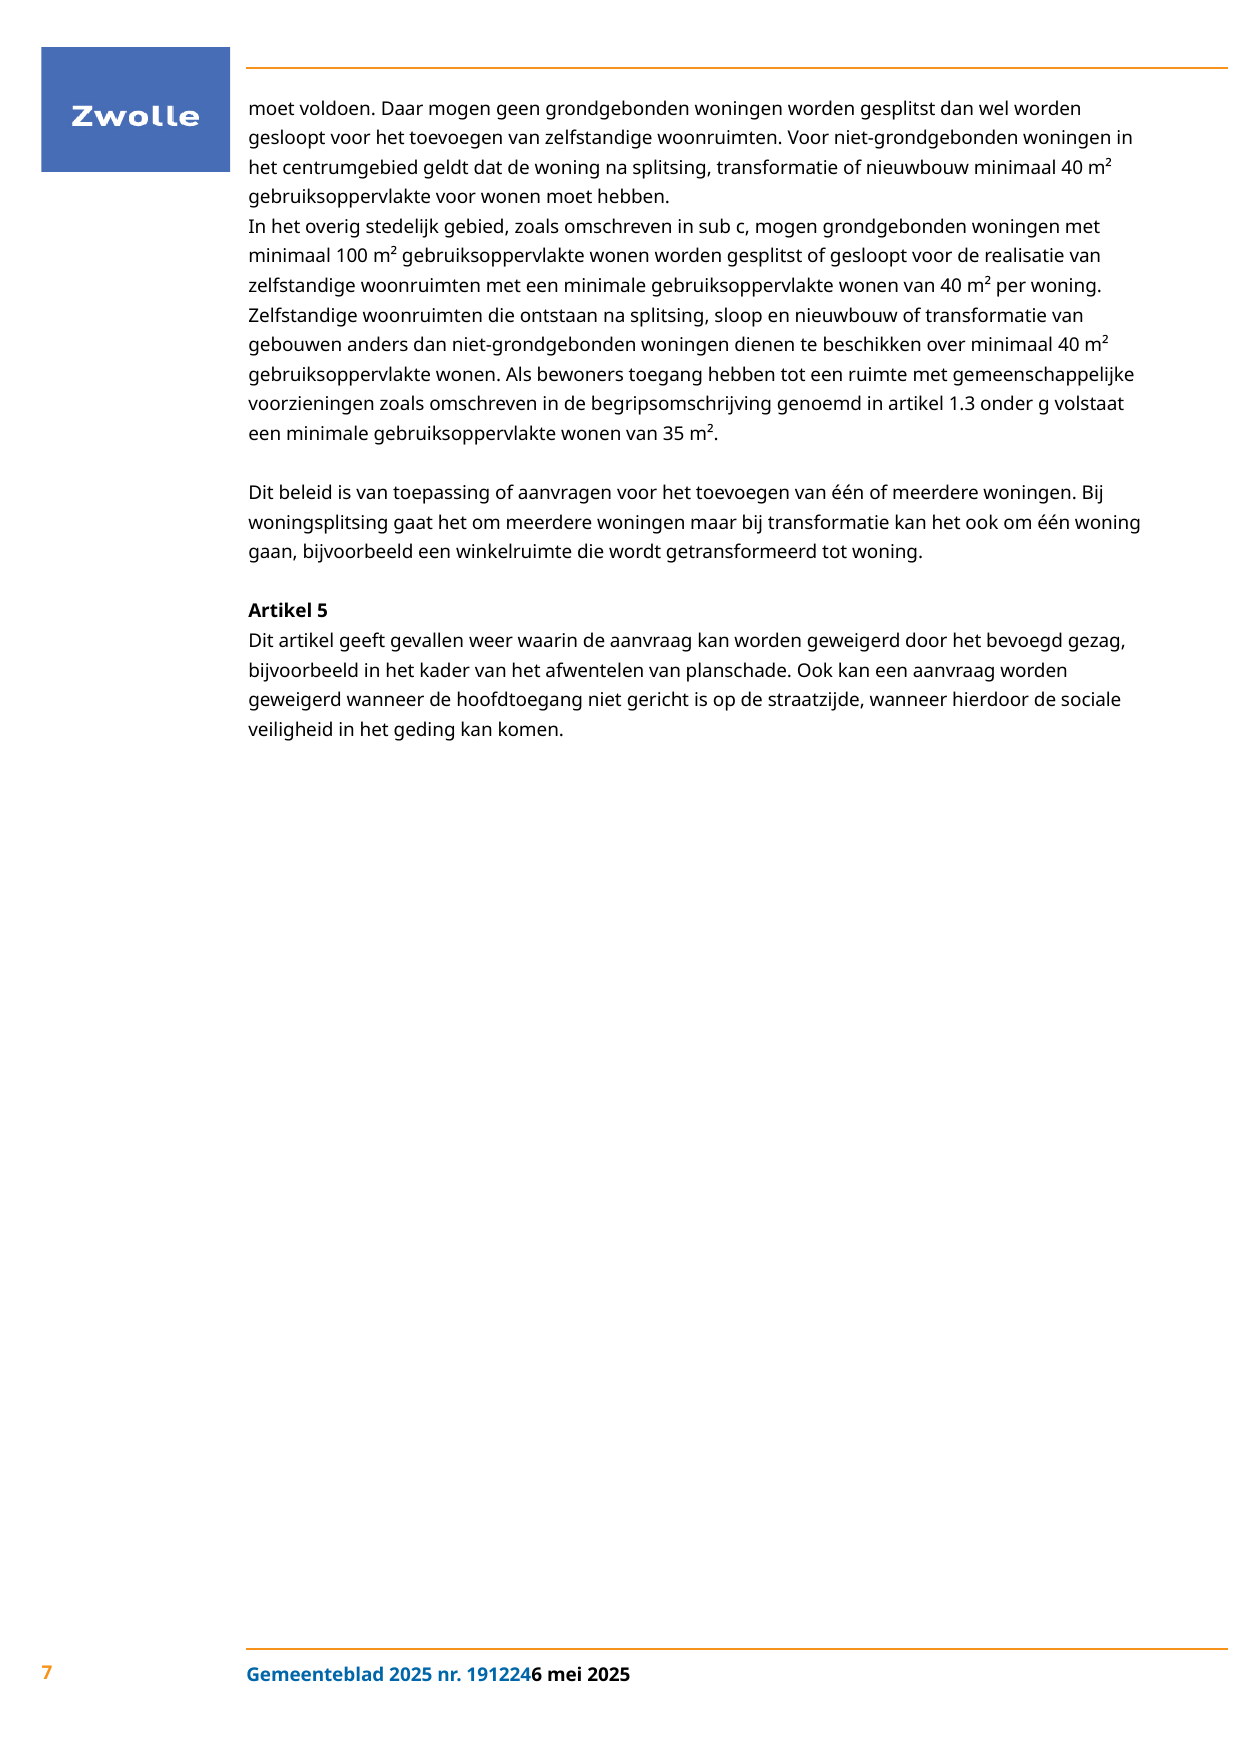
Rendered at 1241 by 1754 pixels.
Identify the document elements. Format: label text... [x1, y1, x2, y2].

text Artikel 5 [248, 598, 1152, 623]
text moet voldoen. Daar mogen geen grondgebonden woningen worden gesplitst dan wel worden gesloopt voor het toevoegen van zelfstandige woonruimten. Voor niet-grondgebonden woningen in het centrumgebied geldt dat de woning na splitsing, transformatie of nieuwbouw minimaal 40 m² gebruiksoppervlakte voor wonen moet hebben. [248, 95, 1152, 209]
text Dit beleid is van toepassing of aanvragen voor het toevoegen van één of meerdere woningen. Bij woningsplitsing gaat het om meerdere woningen maar bij transformatie kan het ook om één woning gaan, bijvoorbeeld een winkelruimte die wordt getransformeerd tot woning. [248, 479, 1152, 564]
text In het overig stedelijk gebied, zoals omschreven in sub c, mogen grondgebonden woningen met minimaal 100 m² gebruiksoppervlakte wonen worden gesplitst of gesloopt voor de realisatie van zelfstandige woonruimten met een minimale gebruiksoppervlakte wonen van 40 m² per woning. Zelfstandige woonruimten die ontstaan na splitsing, sloop en nieuwbouw of transformatie van gebouwen anders dan niet-grondgebonden woningen dienen te beschikken over minimaal 40 m² gebruiksoppervlakte wonen. Als bewoners toegang hebben tot een ruimte met gemeenschappelijke voorzieningen zoals omschreven in de begripsomschrijving genoemd in artikel 1.3 onder g volstaat een minimale gebruiksoppervlakte wonen van 35 m². [248, 213, 1152, 446]
picture [41, 47, 231, 172]
text Dit artikel geeft gevallen weer waarin de aanvraag kan worden geweigerd door het bevoegd gezag, bijvoorbeeld in het kader van het afwentelen van planschade. Ook kan een aanvraag worden geweigerd wanneer de hoofdtoegang niet gericht is op de straatzijde, wanneer hierdoor de sociale veiligheid in het geding kan komen. [248, 627, 1152, 742]
